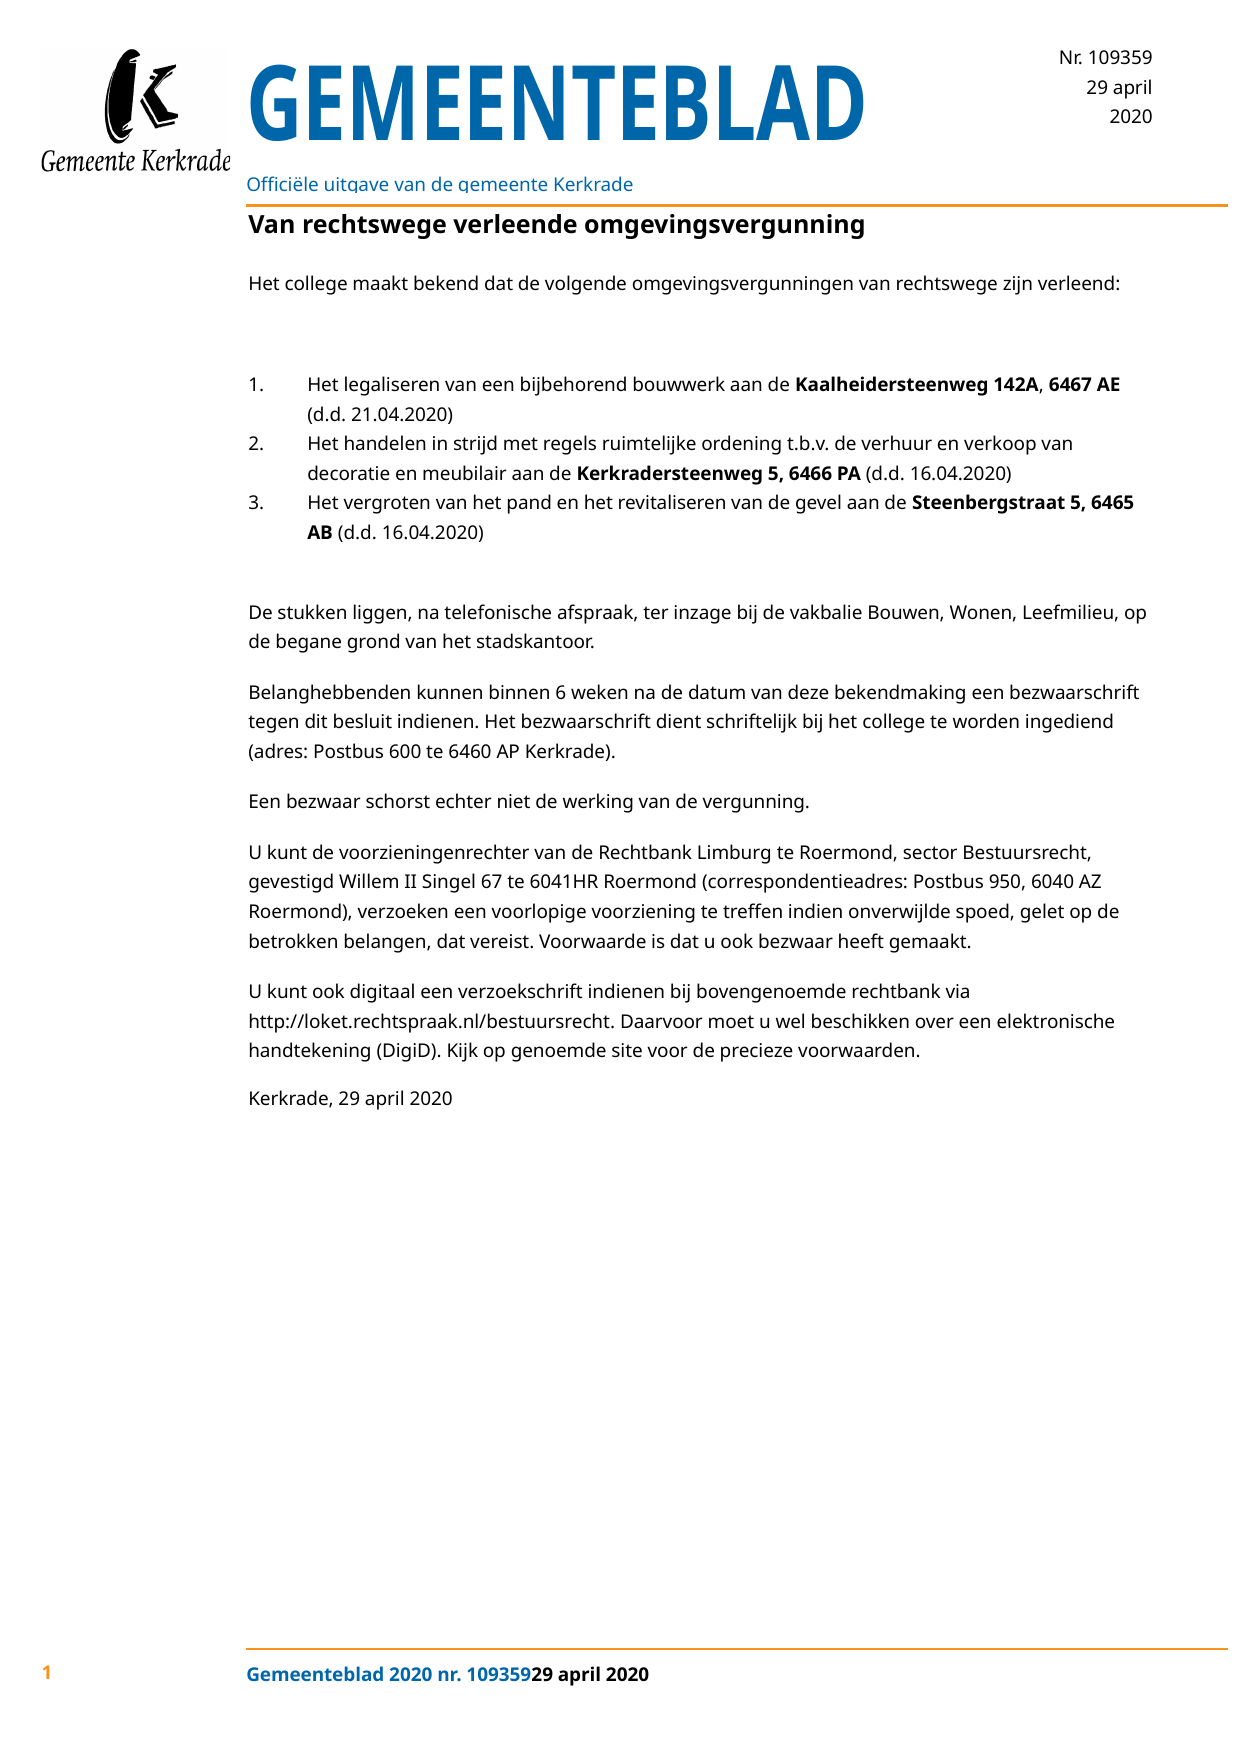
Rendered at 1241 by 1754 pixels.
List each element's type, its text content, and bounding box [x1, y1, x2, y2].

text De stukken liggen, na telefonische afspraak, ter inzage bij de vakbalie Bouwen, Wonen, Leefmilieu, op de begane grond van het stadskantoor. [248, 599, 1152, 654]
text Het college maakt bekend dat de volgende omgevingsvergunningen van rechtswege zijn verleend: [248, 270, 1152, 296]
text U kunt de voorzieningenrechter van de Rechtbank Limburg te Roermond, sector Bestuursrecht, gevestigd Willem II Singel 67 te 6041HR Roermond (correspondentieadres: Postbus 950, 6040 AZ Roermond), verzoeken een voorlopige voorziening te treffen indien onverwijlde spoed, gelet op de betrokken belangen, dat vereist. Voorwaarde is dat u ook bezwaar heeft gemaakt. [248, 839, 1152, 953]
text Een bezwaar schorst echter niet de werking van de vergunning. [248, 789, 1152, 814]
list Het legaliseren van een bijbehorend bouwwerk aan de Kaalheidersteenweg 142A, 6467 AE (d.d. 21.04.2020) [248, 371, 1152, 426]
list Het handelen in strijd met regels ruimtelijke ordening t.b.v. de verhuur en verkoop van decoratie en meubilair aan de Kerkradersteenweg 5, 6466 PA (d.d. 16.04.2020) [248, 430, 1152, 486]
text Kerkrade, 29 april 2020 [248, 1085, 1152, 1111]
text U kunt ook digitaal een verzoekschrift indienen bij bovengenoemde rechtbank via http://loket.rechtspraak.nl/bestuursrecht. Daarvoor moet u wel beschikken over een elektronische handtekening (DigiD). Kijk op genoemde site voor de precieze voorwaarden. [248, 978, 1152, 1063]
picture [41, 47, 231, 172]
text Van rechtswege verleende omgevingsvergunning [248, 207, 1152, 241]
text Belanghebbenden kunnen binnen 6 weken na de datum van deze bekendmaking een bezwaarschrift tegen dit besluit indienen. Het bezwaarschrift dient schriftelijk bij het college te worden ingediend (adres: Postbus 600 te 6460 AP Kerkrade). [248, 679, 1152, 764]
list Het vergroten van het pand en het revitaliseren van de gevel aan de Steenbergstraat 5, 6465 AB (d.d. 16.04.2020) [248, 489, 1152, 545]
